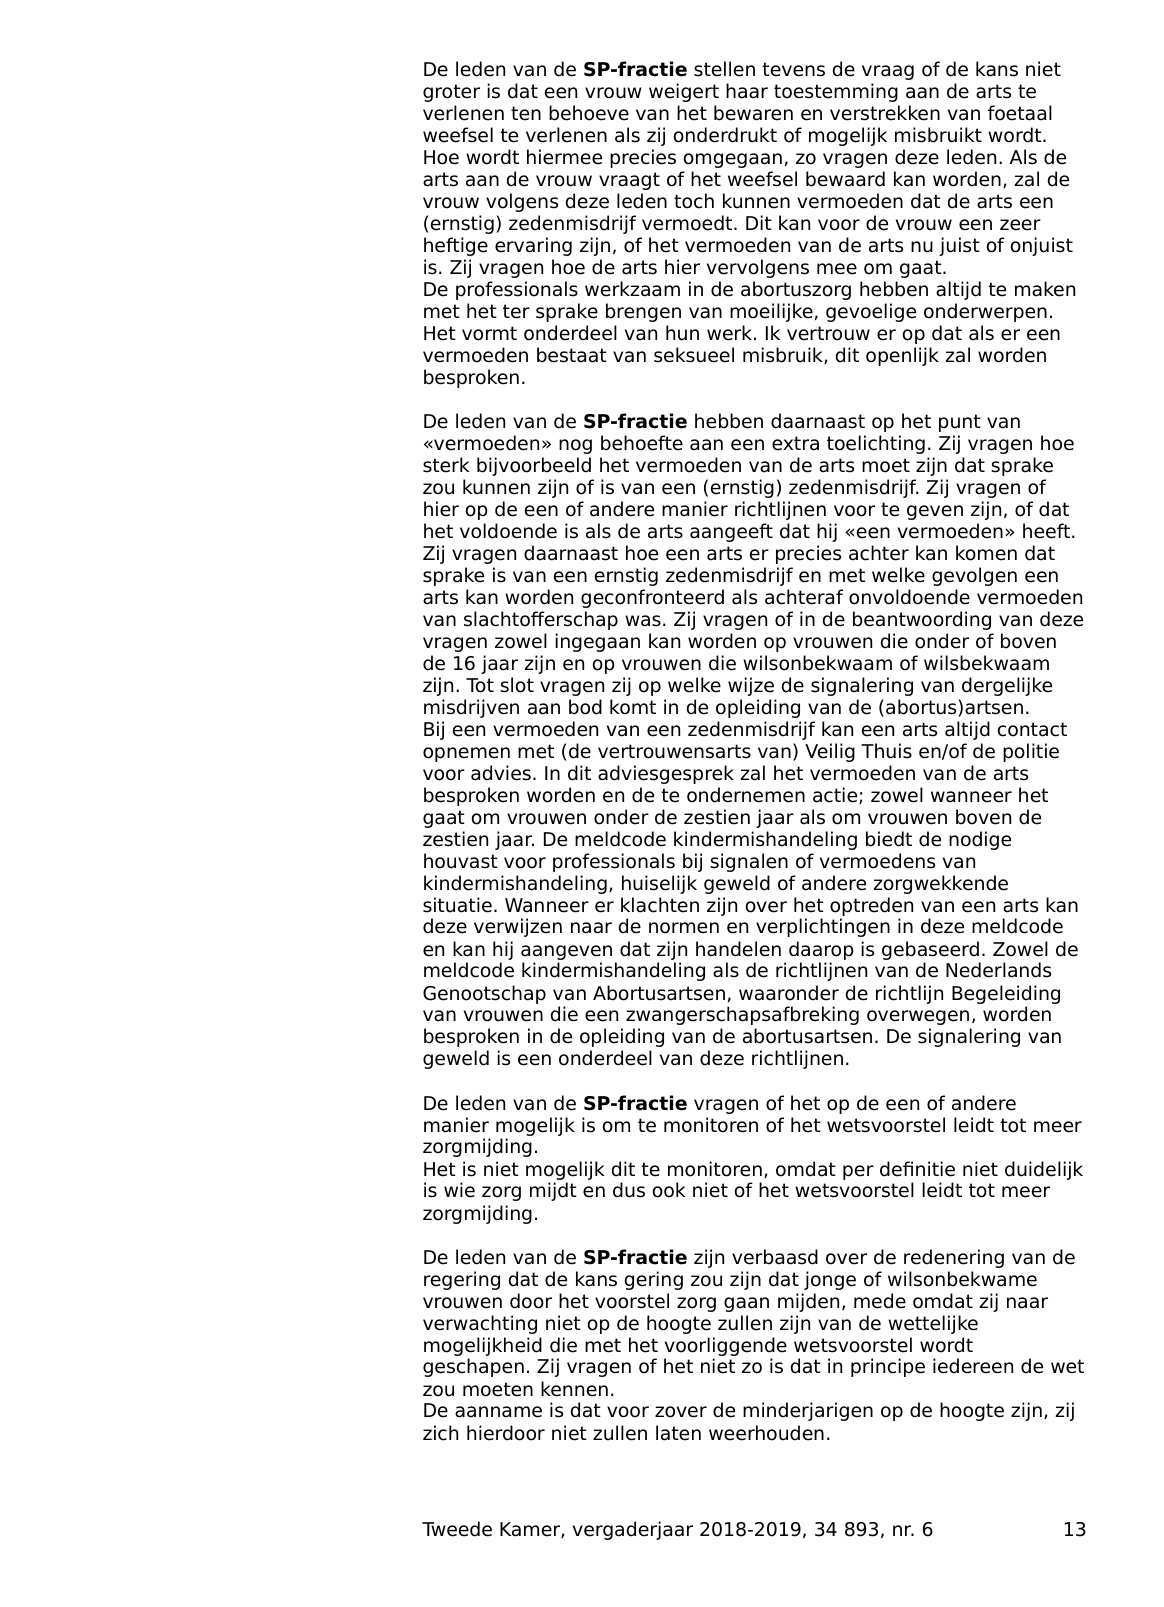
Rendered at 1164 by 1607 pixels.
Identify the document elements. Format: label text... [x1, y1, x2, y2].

text Bij een vermoeden van een zedenmisdrijf kan een arts altijd contact opnemen met (de vertrouwensarts van) Veilig Thuis en/of de politie voor advies. In dit adviesgesprek zal het vermoeden van de arts besproken worden en de te ondernemen actie; zowel wanneer het gaat om vrouwen onder de zestien jaar als om vrouwen boven de zestien jaar. De meldcode kindermishandeling biedt de nodige houvast voor professionals bij signalen of vermoedens van kindermishandeling, huiselijk geweld of andere zorgwekkende situatie. Wanneer er klachten zijn over het optreden van een arts kan deze verwijzen naar de normen en verplichtingen in deze meldcode en kan hij aangeven dat zijn handelen daarop is gebaseerd. Zowel de meldcode kindermishandeling als de richtlijnen van de Nederlands Genootschap van Abortusartsen, waaronder de richtlijn Begeleiding van vrouwen die een zwangerschapsafbreking overwegen, worden besproken in de opleiding van de abortusartsen. De signalering van geweld is een onderdeel van deze richtlijnen. [422, 719, 1087, 1070]
text De professionals werkzaam in de abortuszorg hebben altijd te maken met het ter sprake brengen van moeilijke, gevoelige onderwerpen. Het vormt onderdeel van hun werk. Ik vertrouw er op dat als er een vermoeden bestaat van seksueel misbruik, dit openlijk zal worden besproken. [422, 279, 1087, 389]
text De aanname is dat voor zover de minderjarigen op de hoogte zijn, zij zich hierdoor niet zullen laten weerhouden. [422, 1400, 1087, 1444]
text Het is niet mogelijk dit te monitoren, omdat per definitie niet duidelijk is wie zorg mijdt en dus ook niet of het wetsvoorstel leidt tot meer zorgmijding. [422, 1158, 1087, 1224]
text De leden van de SP-fractie hebben daarnaast op het punt van «vermoeden» nog behoefte aan een extra toelichting. Zij vragen hoe sterk bijvoorbeeld het vermoeden van de arts moet zijn dat sprake zou kunnen zijn of is van een (ernstig) zedenmisdrijf. Zij vragen of hier op de een of andere manier richtlijnen voor te geven zijn, of dat het voldoende is als de arts aangeeft dat hij «een vermoeden» heeft. Zij vragen daarnaast hoe een arts er precies achter kan komen dat sprake is van een ernstig zedenmisdrijf en met welke gevolgen een arts kan worden geconfronteerd als achteraf onvoldoende vermoeden van slachtofferschap was. Zij vragen of in de beantwoording van deze vragen zowel ingegaan kan worden op vrouwen die onder of boven de 16 jaar zijn en op vrouwen die wilsonbekwaam of wilsbekwaam zijn. Tot slot vragen zij op welke wijze de signalering van dergelijke misdrijven aan bod komt in de opleiding van de (abortus)artsen. [422, 411, 1087, 719]
text De leden van de SP-fractie stellen tevens de vraag of de kans niet groter is dat een vrouw weigert haar toestemming aan de arts te verlenen ten behoeve van het bewaren en verstrekken van foetaal weefsel te verlenen als zij onderdrukt of mogelijk misbruikt wordt. Hoe wordt hiermee precies omgegaan, zo vragen deze leden. Als de arts aan de vrouw vraagt of het weefsel bewaard kan worden, zal de vrouw volgens deze leden toch kunnen vermoeden dat de arts een (ernstig) zedenmisdrijf vermoedt. Dit kan voor de vrouw een zeer heftige ervaring zijn, of het vermoeden van de arts nu juist of onjuist is. Zij vragen hoe de arts hier vervolgens mee om gaat. [422, 59, 1087, 279]
text De leden van de SP-fractie zijn verbaasd over de redenering van de regering dat de kans gering zou zijn dat jonge of wilsonbekwame vrouwen door het voorstel zorg gaan mijden, mede omdat zij naar verwachting niet op de hoogte zullen zijn van de wettelijke mogelijkheid die met het voorliggende wetsvoorstel wordt geschapen. Zij vragen of het niet zo is dat in principe iedereen de wet zou moeten kennen. [422, 1247, 1087, 1400]
text De leden van de SP-fractie vragen of het op de een of andere manier mogelijk is om te monitoren of het wetsvoorstel leidt tot meer zorgmijding. [422, 1092, 1087, 1158]
